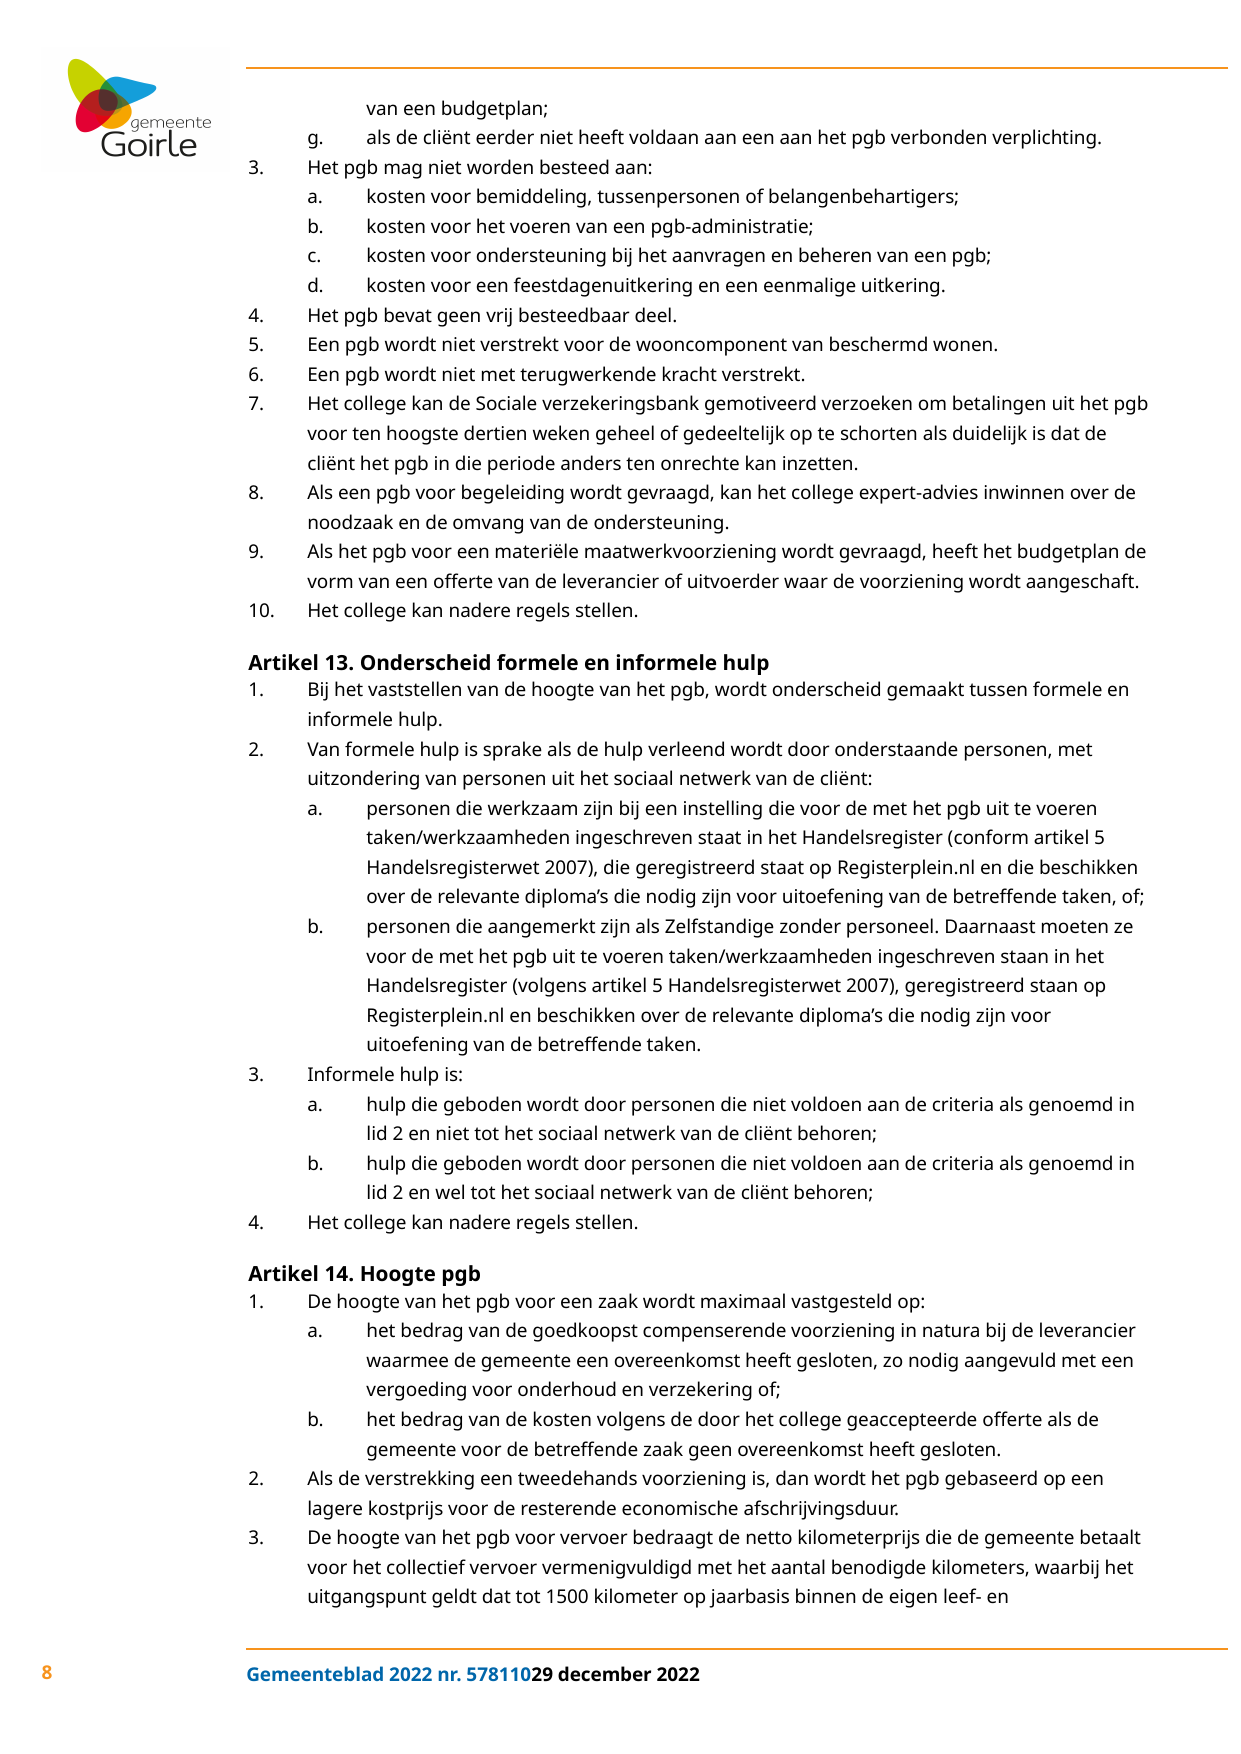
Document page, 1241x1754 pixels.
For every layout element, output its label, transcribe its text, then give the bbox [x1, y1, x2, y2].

list Als het pgb voor een materiële maatwerkvoorziening wordt gevraagd, heeft het budgetplan de vorm van een offerte van de leverancier of uitvoerder waar de voorziening wordt aangeschaft. [248, 538, 1152, 594]
list Als een pgb voor begeleiding wordt gevraagd, kan het college expert-advies inwinnen over de noodzaak en de omvang van de ondersteuning. [248, 479, 1152, 535]
list Het college kan nadere regels stellen. [248, 598, 1152, 623]
text Artikel 14. Hoogte pgb [248, 1259, 1152, 1288]
list personen die werkzaam zijn bij een instelling die voor de met het pgb uit te voeren taken/werkzaamheden ingeschreven staat in het Handelsregister (conform artikel 5 Handelsregisterwet 2007), die geregistreerd staat op Registerplein.nl en die beschikken over de relevante diploma’s die nodig zijn voor uitoefening van de betreffende taken, of; [307, 795, 1152, 909]
list Het college kan nadere regels stellen. [248, 1209, 1152, 1235]
list Het pgb bevat geen vrij besteedbaar deel. [248, 302, 1152, 328]
list Als de verstrekking een tweedehands voorziening is, dan wordt het pgb gebaseerd op een lagere kostprijs voor de resterende economische afschrijvingsduur. [248, 1465, 1152, 1521]
list Informele hulp is: [248, 1061, 1152, 1087]
list kosten voor ondersteuning bij het aanvragen en beheren van een pgb; [307, 243, 1152, 268]
list hulp die geboden wordt door personen die niet voldoen aan de criteria als genoemd in lid 2 en niet tot het sociaal netwerk van de cliënt behoren; [307, 1091, 1152, 1146]
list De hoogte van het pgb voor een zaak wordt maximaal vastgesteld op: [248, 1288, 1152, 1314]
list Een pgb wordt niet met terugwerkende kracht verstrekt. [248, 361, 1152, 387]
list kosten voor het voeren van een pgb-administratie; [307, 213, 1152, 239]
list het bedrag van de goedkoopst compenserende voorziening in natura bij de leverancier waarmee de gemeente een overeenkomst heeft gesloten, zo nodig aangevuld met een vergoeding voor onderhoud en verzekering of; [307, 1317, 1152, 1402]
list het bedrag van de kosten volgens de door het college geaccepteerde offerte als de gemeente voor de betreffende zaak geen overeenkomst heeft gesloten. [307, 1406, 1152, 1462]
list Van formele hulp is sprake als de hulp verleend wordt door onderstaande personen, met uitzondering van personen uit het sociaal netwerk van de cliënt: [248, 736, 1152, 791]
list Het pgb mag niet worden besteed aan: [248, 154, 1152, 180]
list als de cliënt eerder niet heeft voldaan aan een aan het pgb verbonden verplichting. [307, 124, 1152, 150]
list kosten voor een feestdagenuitkering en een eenmalige uitkering. [307, 272, 1152, 298]
list hulp die geboden wordt door personen die niet voldoen aan de criteria als genoemd in lid 2 en wel tot het sociaal netwerk van de cliënt behoren; [307, 1150, 1152, 1205]
text Artikel 13. Onderscheid formele en informele hulp [248, 648, 1152, 677]
list kosten voor bemiddeling, tussenpersonen of belangenbehartigers; [307, 183, 1152, 209]
list Een pgb wordt niet verstrekt voor de wooncomponent van beschermd wonen. [248, 331, 1152, 357]
list van een budgetplan; [307, 95, 1152, 121]
list Het college kan de Sociale verzekeringsbank gemotiveerd verzoeken om betalingen uit het pgb voor ten hoogste dertien weken geheel of gedeeltelijk op te schorten als duidelijk is dat de cliënt het pgb in die periode anders ten onrechte kan inzetten. [248, 391, 1152, 476]
list personen die aangemerkt zijn als Zelfstandige zonder personeel. Daarnaast moeten ze voor de met het pgb uit te voeren taken/werkzaamheden ingeschreven staan in het Handelsregister (volgens artikel 5 Handelsregisterwet 2007), geregistreerd staan op Registerplein.nl en beschikken over de relevante diploma’s die nodig zijn voor uitoefening van de betreffende taken. [307, 913, 1152, 1057]
list De hoogte van het pgb voor vervoer bedraagt de netto kilometerprijs die de gemeente betaalt voor het collectief vervoer vermenigvuldigd met het aantal benodigde kilometers, waarbij het uitgangspunt geldt dat tot 1500 kilometer op jaarbasis binnen de eigen leef- en [248, 1524, 1152, 1609]
picture [41, 47, 231, 172]
list Bij het vaststellen van de hoogte van het pgb, wordt onderscheid gemaakt tussen formele en informele hulp. [248, 677, 1152, 732]
